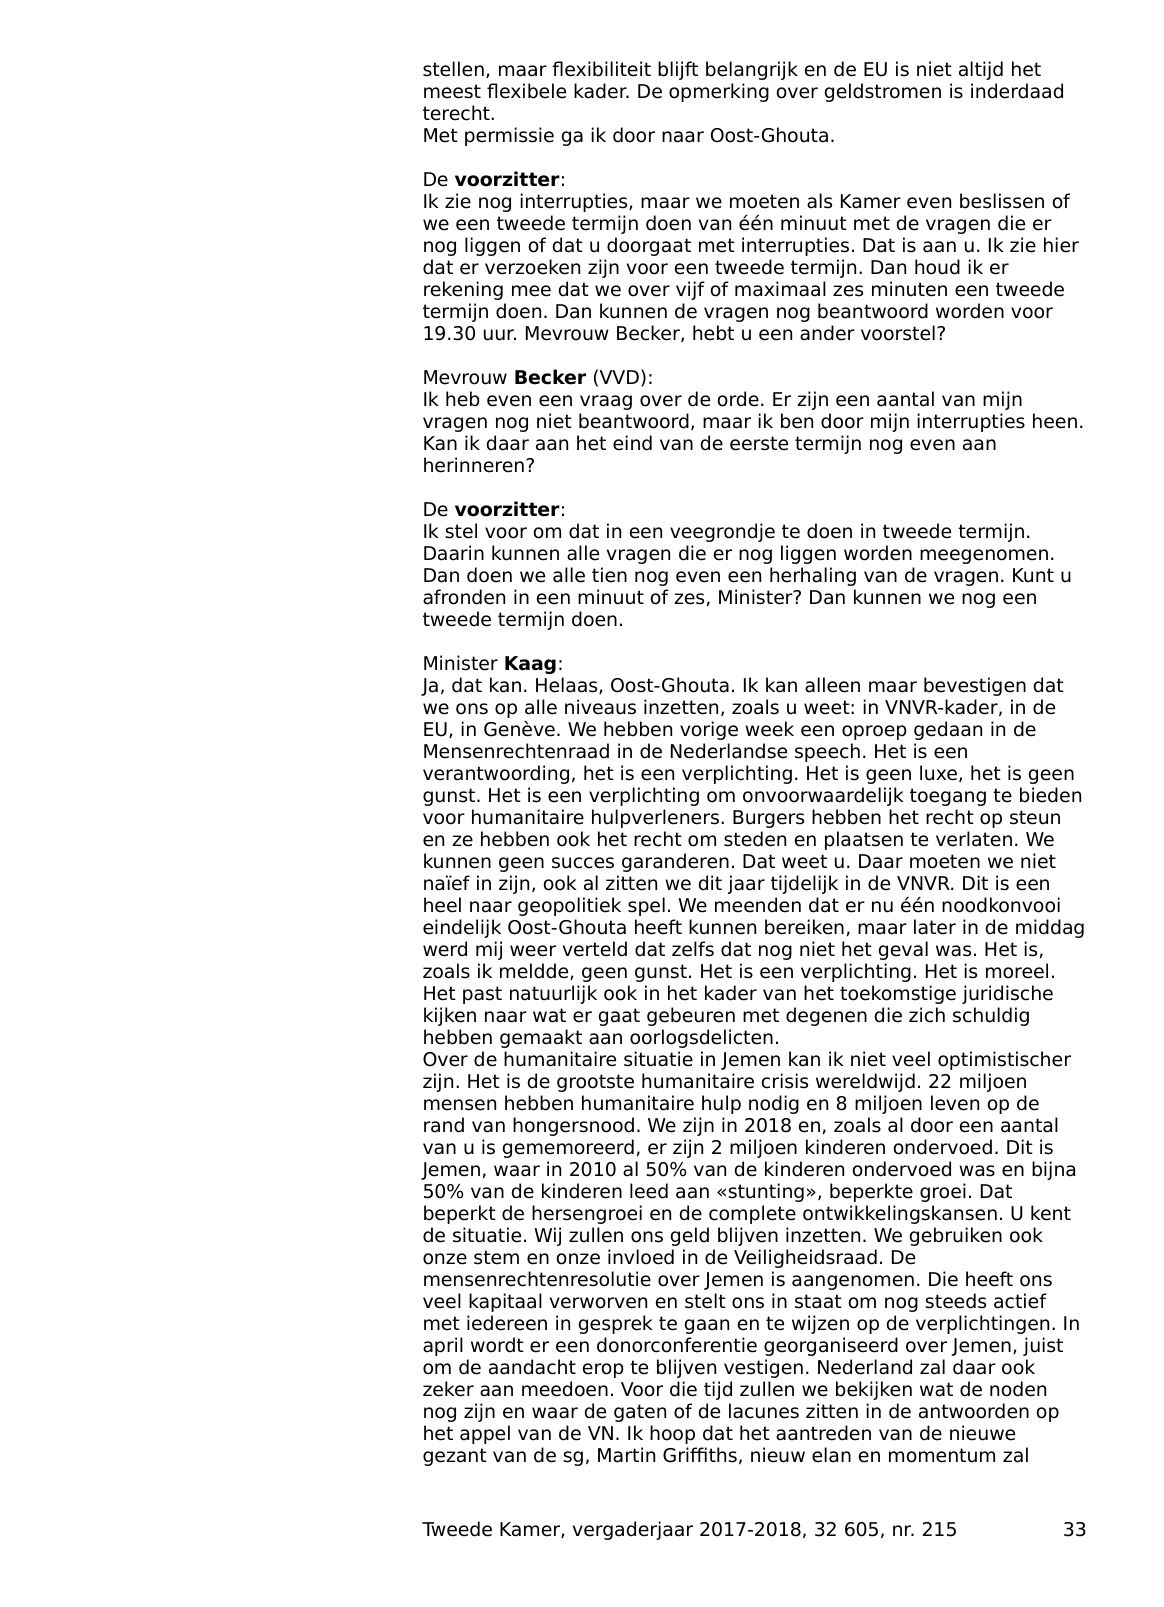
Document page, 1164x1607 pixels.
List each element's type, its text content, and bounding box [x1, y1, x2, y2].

text Ik heb even een vraag over de orde. Er zijn een aantal van mijn vragen nog niet beantwoord, maar ik ben door mijn interrupties heen. Kan ik daar aan het eind van de eerste termijn nog even aan herinneren? [422, 389, 1087, 477]
text Mevrouw Becker (VVD): [422, 367, 1087, 389]
text De voorzitter: [422, 499, 1087, 521]
text Over de humanitaire situatie in Jemen kan ik niet veel optimistischer zijn. Het is de grootste humanitaire crisis wereldwijd. 22 miljoen mensen hebben humanitaire hulp nodig en 8 miljoen leven op de rand van hongersnood. We zijn in 2018 en, zoals al door een aantal van u is gememoreerd, er zijn 2 miljoen kinderen ondervoed. Dit is Jemen, waar in 2010 al 50% van de kinderen ondervoed was en bijna 50% van de kinderen leed aan «stunting», beperkte groei. Dat beperkt de hersengroei en de complete ontwikkelingskansen. U kent de situatie. Wij zullen ons geld blijven inzetten. We gebruiken ook onze stem en onze invloed in de Veiligheidsraad. De mensenrechtenresolutie over Jemen is aangenomen. Die heeft ons veel kapitaal verworven en stelt ons in staat om nog steeds actief met iedereen in gesprek te gaan en te wijzen op de verplichtingen. In april wordt er een donorconferentie georganiseerd over Jemen, juist om de aandacht erop te blijven vestigen. Nederland zal daar ook zeker aan meedoen. Voor die tijd zullen we bekijken wat de noden nog zijn en waar de gaten of de lacunes zitten in de antwoorden op het appel van de VN. Ik hoop dat het aantreden van de nieuwe gezant van de sg, Martin Griffiths, nieuw elan en momentum zal [422, 1049, 1087, 1467]
text Ik zie nog interrupties, maar we moeten als Kamer even beslissen of we een tweede termijn doen van één minuut met de vragen die er nog liggen of dat u doorgaat met interrupties. Dat is aan u. Ik zie hier dat er verzoeken zijn voor een tweede termijn. Dan houd ik er rekening mee dat we over vijf of maximaal zes minuten een tweede termijn doen. Dan kunnen de vragen nog beantwoord worden voor 19.30 uur. Mevrouw Becker, hebt u een ander voorstel? [422, 191, 1087, 345]
text stellen, maar flexibiliteit blijft belangrijk en de EU is niet altijd het meest flexibele kader. De opmerking over geldstromen is inderdaad terecht. [422, 59, 1087, 125]
text Ik stel voor om dat in een veegrondje te doen in tweede termijn. Daarin kunnen alle vragen die er nog liggen worden meegenomen. Dan doen we alle tien nog even een herhaling van de vragen. Kunt u afronden in een minuut of zes, Minister? Dan kunnen we nog een tweede termijn doen. [422, 521, 1087, 631]
text De voorzitter: [422, 169, 1087, 191]
text Ja, dat kan. Helaas, Oost-Ghouta. Ik kan alleen maar bevestigen dat we ons op alle niveaus inzetten, zoals u weet: in VNVR-kader, in de EU, in Genève. We hebben vorige week een oproep gedaan in de Mensenrechtenraad in de Nederlandse speech. Het is een verantwoording, het is een verplichting. Het is geen luxe, het is geen gunst. Het is een verplichting om onvoorwaardelijk toegang te bieden voor humanitaire hulpverleners. Burgers hebben het recht op steun en ze hebben ook het recht om steden en plaatsen te verlaten. We kunnen geen succes garanderen. Dat weet u. Daar moeten we niet naïef in zijn, ook al zitten we dit jaar tijdelijk in de VNVR. Dit is een heel naar geopolitiek spel. We meenden dat er nu één noodkonvooi eindelijk Oost-Ghouta heeft kunnen bereiken, maar later in de middag werd mij weer verteld dat zelfs dat nog niet het geval was. Het is, zoals ik meldde, geen gunst. Het is een verplichting. Het is moreel. Het past natuurlijk ook in het kader van het toekomstige juridische kijken naar wat er gaat gebeuren met degenen die zich schuldig hebben gemaakt aan oorlogsdelicten. [422, 675, 1087, 1049]
text Minister Kaag: [422, 653, 1087, 675]
text Met permissie ga ik door naar Oost-Ghouta. [422, 125, 1087, 147]
